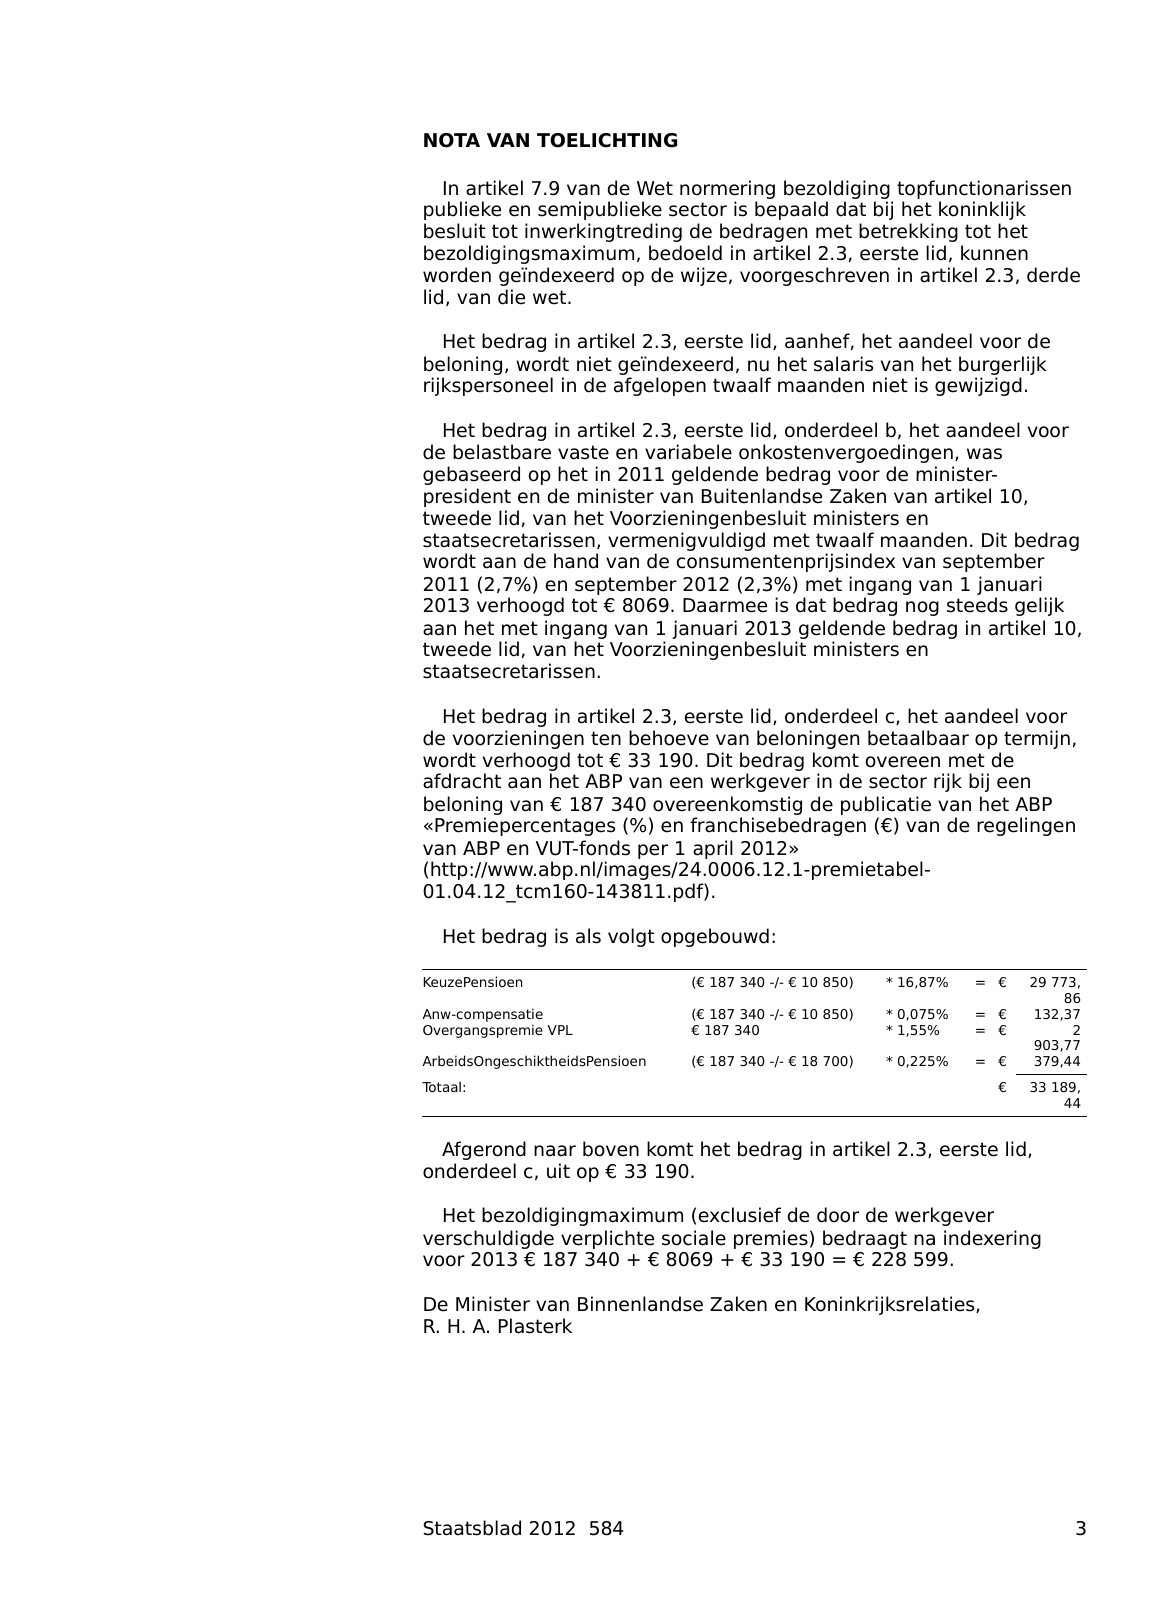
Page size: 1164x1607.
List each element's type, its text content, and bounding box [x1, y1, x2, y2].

table_header = [969, 970, 992, 1007]
table_header KeuzePensioen [422, 970, 685, 1007]
table_cell 132,37 [1016, 1007, 1087, 1022]
text Het bedrag in artikel 2.3, eerste lid, onderdeel b, het aandeel voor de belastbare vaste en variabele onkostenvergoedingen, was gebaseerd op het in 2011 geldende bedrag voor de minister-president en de minister van Buitenlandse Zaken van artikel 10, tweede lid, van het Voorzieningenbesluit ministers en staatsecretarissen, vermenigvuldigd met twaalf maanden. Dit bedrag wordt aan de hand van de consumentenprijsindex van september 2011 (2,7%) en september 2012 (2,3%) met ingang van 1 januari 2013 verhoogd tot € 8069. Daarmee is dat bedrag nog steeds gelijk aan het met ingang van 1 januari 2013 geldende bedrag in artikel 10, tweede lid, van het Voorzieningenbesluit ministers en staatsecretarissen. [422, 419, 1087, 683]
table_cell = [969, 1054, 992, 1074]
table_cell ArbeidsOngeschiktheidsPensioen [422, 1054, 685, 1074]
table_cell * 1,55% [880, 1022, 968, 1054]
table_cell 2 903,77 [1016, 1022, 1087, 1054]
text De Minister van Binnenlandse Zaken en Koninkrijksrelaties, R. H. A. Plasterk [422, 1293, 1087, 1337]
table_cell = [969, 1007, 992, 1022]
table_cell [685, 1074, 880, 1116]
table_header € [992, 970, 1016, 1007]
table_cell € [992, 1054, 1016, 1074]
table_cell [880, 1074, 968, 1116]
table_cell € [992, 1022, 1016, 1054]
table_cell = [969, 1022, 992, 1054]
table_cell [969, 1074, 992, 1116]
table_header 29 773,86 [1016, 970, 1087, 1007]
text In artikel 7.9 van de Wet normering bezoldiging topfunctionarissen publieke en semipublieke sector is bepaald dat bij het koninklijk besluit tot inwerkingtreding de bedragen met betrekking tot het bezoldigingsmaximum, bedoeld in artikel 2.3, eerste lid, kunnen worden geïndexeerd op de wijze, voorgeschreven in artikel 2.3, derde lid, van die wet. [422, 177, 1087, 309]
text Het bedrag is als volgt opgebouwd: [422, 926, 1087, 947]
table_cell € [992, 1007, 1016, 1022]
text Het bedrag in artikel 2.3, eerste lid, onderdeel c, het aandeel voor de voorzieningen ten behoeve van beloningen betaalbaar op termijn, wordt verhoogd tot € 33 190. Dit bedrag komt overeen met de afdracht aan het ABP van een werkgever in de sector rijk bij een beloning van € 187 340 overeenkomstig de publicatie van het ABP «Premiepercentages (%) en franchisebedragen (€) van de regelingen van ABP en VUT-fonds per 1 april 2012» (http://www.abp.nl/images/24.0006.12.1-premietabel-01.04.12_tcm160-143811.pdf). [422, 706, 1087, 903]
table_cell Anw-compensatie [422, 1007, 685, 1022]
table_cell * 0,225% [880, 1054, 968, 1074]
table_cell * 0,075% [880, 1007, 968, 1022]
table_cell € [992, 1074, 1016, 1116]
table_cell Overgangspremie VPL [422, 1022, 685, 1054]
text Afgerond naar boven komt het bedrag in artikel 2.3, eerste lid, onderdeel c, uit op € 33 190. [422, 1139, 1087, 1183]
table_cell Totaal: [422, 1074, 685, 1116]
subtitle NOTA VAN TOELICHTING [422, 130, 1087, 152]
table_cell 379,44 [1016, 1054, 1087, 1074]
table_cell € 187 340 [685, 1022, 880, 1054]
table_header (€ 187 340 -/- € 10 850) [685, 970, 880, 1007]
table_cell (€ 187 340 -/- € 10 850) [685, 1007, 880, 1022]
table_cell (€ 187 340 -/- € 18 700) [685, 1054, 880, 1074]
text Het bedrag in artikel 2.3, eerste lid, aanhef, het aandeel voor de beloning, wordt niet geïndexeerd, nu het salaris van het burgerlijk rijkspersoneel in de afgelopen twaalf maanden niet is gewijzigd. [422, 331, 1087, 397]
table_header * 16,87% [880, 970, 968, 1007]
text Het bezoldigingmaximum (exclusief de door de werkgever verschuldigde verplichte sociale premies) bedraagt na indexering voor 2013 € 187 340 + € 8069 + € 33 190 = € 228 599. [422, 1205, 1087, 1271]
table_cell 33 189,44 [1016, 1075, 1087, 1116]
